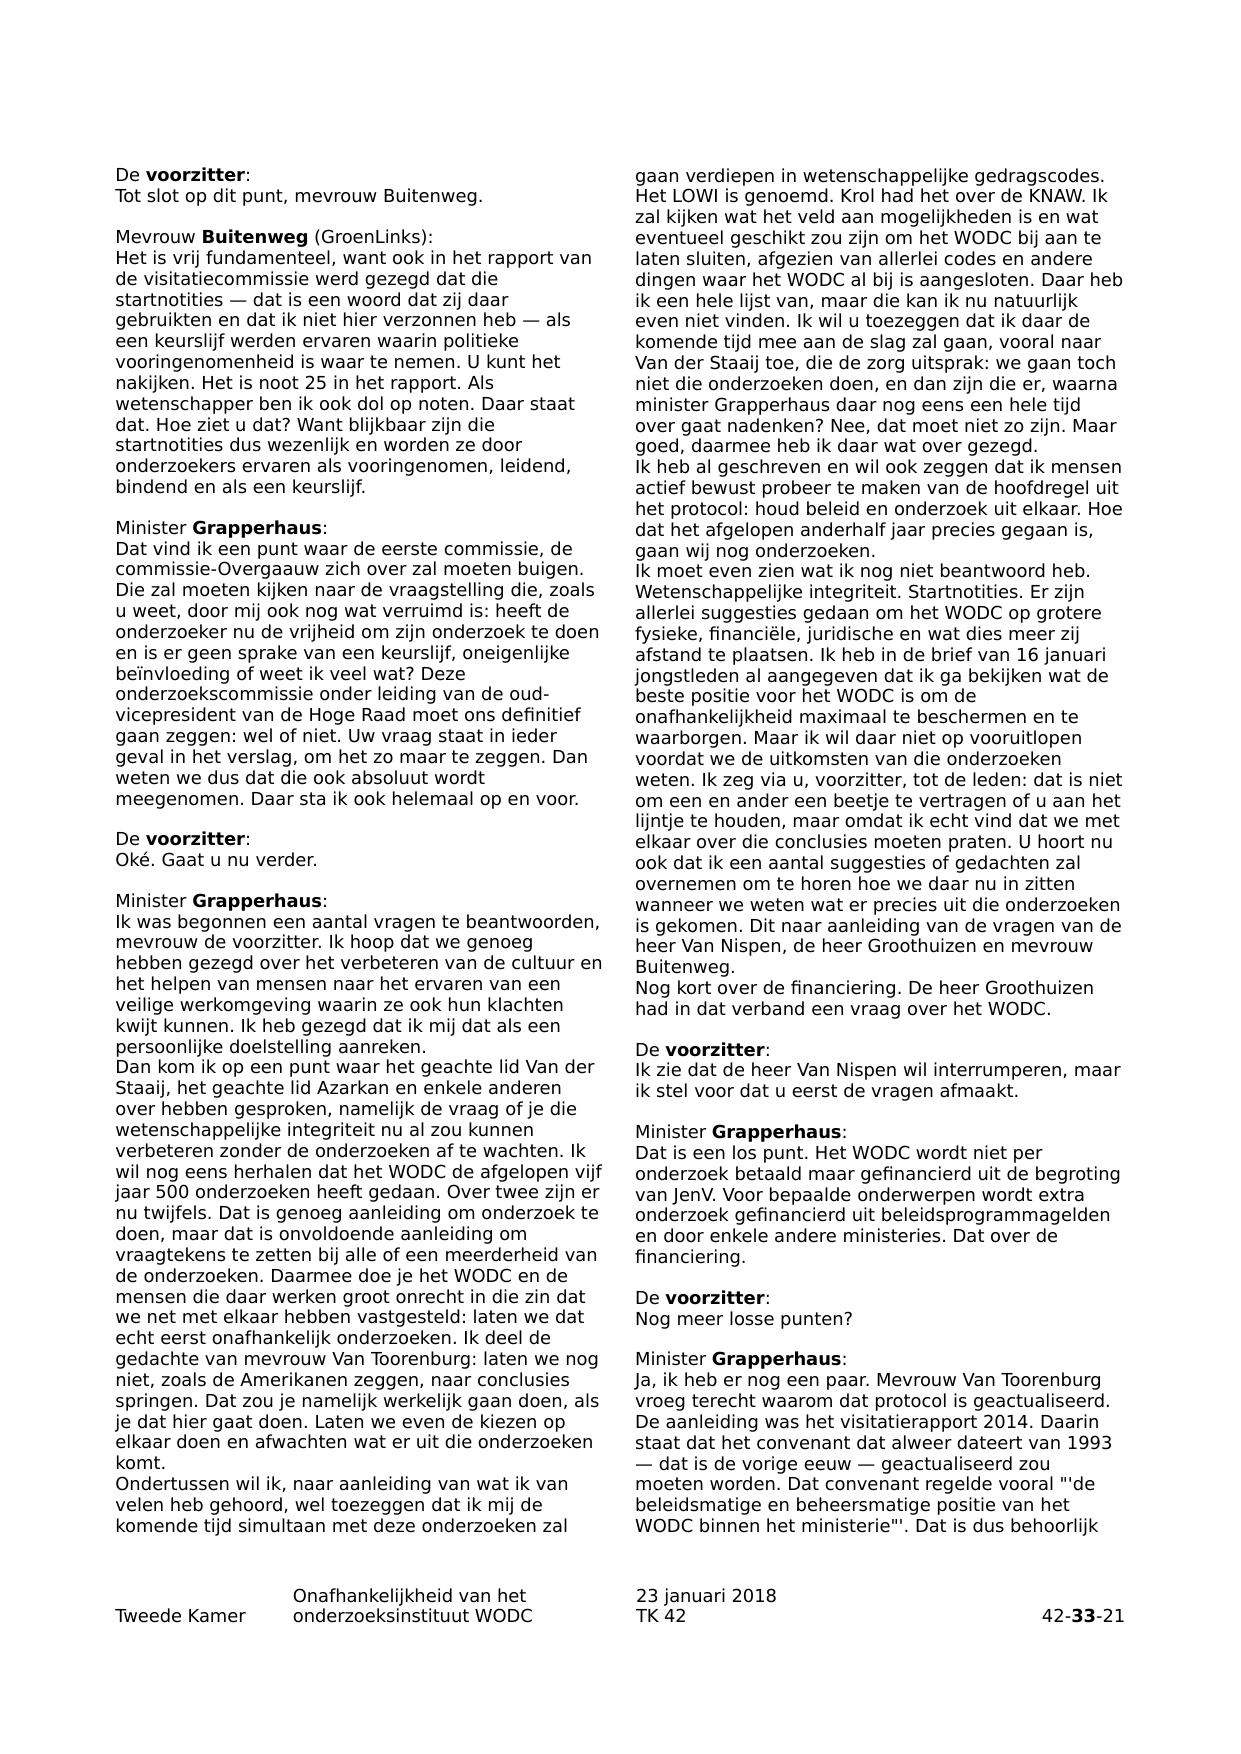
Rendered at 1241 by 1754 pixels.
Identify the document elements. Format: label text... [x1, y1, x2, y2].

text Ja, ik heb er nog een paar. Mevrouw Van Toorenburg vroeg terecht waarom dat protocol is geactualiseerd. De aanleiding was het visitatierapport 2014. Daarin staat dat het convenant dat alweer dateert van 1993 — dat is de vorige eeuw — geactualiseerd zou moeten worden. Dat convenant regelde vooral "'de beleidsmatige en beheersmatige positie van het WODC binnen het ministerie"'. Dat is dus behoorlijk [635, 1370, 1125, 1537]
text Oké. Gaat u nu verder. [115, 850, 605, 871]
text Nog meer losse punten? [635, 1308, 1125, 1329]
text Ik moet even zien wat ik nog niet beantwoord heb. Wetenschappelijke integriteit. Startnotities. Er zijn allerlei suggesties gedaan om het WODC op grotere fysieke, financiële, juridische en wat dies meer zij afstand te plaatsen. Ik heb in de brief van 16 januari jongstleden al aangegeven dat ik ga bekijken wat de beste positie voor het WODC is om de onafhankelijkheid maximaal te beschermen en te waarborgen. Maar ik wil daar niet op vooruitlopen voordat we de uitkomsten van die onderzoeken weten. Ik zeg via u, voorzitter, tot de leden: dat is niet om een en ander een beetje te vertragen of u aan het lijntje te houden, maar omdat ik echt vind dat we met elkaar over die conclusies moeten praten. U hoort nu ook dat ik een aantal suggesties of gedachten zal overnemen om te horen hoe we daar nu in zitten wanneer we weten wat er precies uit die onderzoeken is gekomen. Dit naar aanleiding van de vragen van de heer Van Nispen, de heer Groothuizen en mevrouw Buitenweg. [635, 561, 1125, 978]
text Mevrouw Buitenweg (GroenLinks): [115, 227, 605, 248]
text Minister Grapperhaus: [635, 1122, 1125, 1143]
text Ik was begonnen een aantal vragen te beantwoorden, mevrouw de voorzitter. Ik hoop dat we genoeg hebben gezegd over het verbeteren van de cultuur en het helpen van mensen naar het ervaren van een veilige werkomgeving waarin ze ook hun klachten kwijt kunnen. Ik heb gezegd dat ik mij dat als een persoonlijke doelstelling aanreken. [115, 911, 605, 1057]
text Minister Grapperhaus: [635, 1349, 1125, 1370]
text gaan verdiepen in wetenschappelijke gedragscodes. Het LOWI is genoemd. Krol had het over de KNAW. Ik zal kijken wat het veld aan mogelijkheden is en wat eventueel geschikt zou zijn om het WODC bij aan te laten sluiten, afgezien van allerlei codes en andere dingen waar het WODC al bij is aangesloten. Daar heb ik een hele lijst van, maar die kan ik nu natuurlijk even niet vinden. Ik wil u toezeggen dat ik daar de komende tijd mee aan de slag zal gaan, vooral naar Van der Staaij toe, die de zorg uitsprak: we gaan toch niet die onderzoeken doen, en dan zijn die er, waarna minister Grapperhaus daar nog eens een hele tijd over gaat nadenken? Nee, dat moet niet zo zijn. Maar goed, daarmee heb ik daar wat over gezegd. [635, 165, 1125, 457]
text Ik zie dat de heer Van Nispen wil interrumperen, maar ik stel voor dat u eerst de vragen afmaakt. [635, 1060, 1125, 1102]
text Tot slot op dit punt, mevrouw Buitenweg. [115, 186, 605, 207]
text Dat is een los punt. Het WODC wordt niet per onderzoek betaald maar gefinancierd uit de begroting van JenV. Voor bepaalde onderwerpen wordt extra onderzoek gefinancierd uit beleidsprogrammagelden en door enkele andere ministeries. Dat over de financiering. [635, 1143, 1125, 1268]
text De voorzitter: [115, 829, 605, 850]
text Dat vind ik een punt waar de eerste commissie, de commissie-Overgaauw zich over zal moeten buigen. Die zal moeten kijken naar de vraagstelling die, zoals u weet, door mij ook nog wat verruimd is: heeft de onderzoeker nu de vrijheid om zijn onderzoek te doen en is er geen sprake van een keurslijf, oneigenlijke beïnvloeding of weet ik veel wat? Deze onderzoekscommissie onder leiding van de oud-vicepresident van de Hoge Raad moet ons definitief gaan zeggen: wel of niet. Uw vraag staat in ieder geval in het verslag, om het zo maar te zeggen. Dan weten we dus dat die ook absoluut wordt meegenomen. Daar sta ik ook helemaal op en voor. [115, 538, 605, 809]
text Minister Grapperhaus: [115, 891, 605, 911]
text De voorzitter: [115, 165, 605, 186]
text Ondertussen wil ik, naar aanleiding van wat ik van velen heb gehoord, wel toezeggen dat ik mij de komende tijd simultaan met deze onderzoeken zal [115, 1474, 605, 1536]
text Het is vrij fundamenteel, want ook in het rapport van de visitatiecommissie werd gezegd dat die startnotities — dat is een woord dat zij daar gebruikten en dat ik niet hier verzonnen heb — als een keurslijf werden ervaren waarin politieke vooringenomenheid is waar te nemen. U kunt het nakijken. Het is noot 25 in het rapport. Als wetenschapper ben ik ook dol op noten. Daar staat dat. Hoe ziet u dat? Want blijkbaar zijn die startnotities dus wezenlijk en worden ze door onderzoekers ervaren als vooringenomen, leidend, bindend en als een keurslijf. [115, 248, 605, 498]
text Nog kort over de financiering. De heer Groothuizen had in dat verband een vraag over het WODC. [635, 978, 1125, 1019]
text Minister Grapperhaus: [115, 518, 605, 538]
text De voorzitter: [635, 1039, 1125, 1060]
text Dan kom ik op een punt waar het geachte lid Van der Staaij, het geachte lid Azarkan en enkele anderen over hebben gesproken, namelijk de vraag of je die wetenschappelijke integriteit nu al zou kunnen verbeteren zonder de onderzoeken af te wachten. Ik wil nog eens herhalen dat het WODC de afgelopen vijf jaar 500 onderzoeken heeft gedaan. Over twee zijn er nu twijfels. Dat is genoeg aanleiding om onderzoek te doen, maar dat is onvoldoende aanleiding om vraagtekens te zetten bij alle of een meerderheid van de onderzoeken. Daarmee doe je het WODC en de mensen die daar werken groot onrecht in die zin dat we net met elkaar hebben vastgesteld: laten we dat echt eerst onafhankelijk onderzoeken. Ik deel de gedachte van mevrouw Van Toorenburg: laten we nog niet, zoals de Amerikanen zeggen, naar conclusies springen. Dat zou je namelijk werkelijk gaan doen, als je dat hier gaat doen. Laten we even de kiezen op elkaar doen en afwachten wat er uit die onderzoeken komt. [115, 1057, 605, 1474]
text Ik heb al geschreven en wil ook zeggen dat ik mensen actief bewust probeer te maken van de hoofdregel uit het protocol: houd beleid en onderzoek uit elkaar. Hoe dat het afgelopen anderhalf jaar precies gegaan is, gaan wij nog onderzoeken. [635, 457, 1125, 561]
text De voorzitter: [635, 1288, 1125, 1308]
